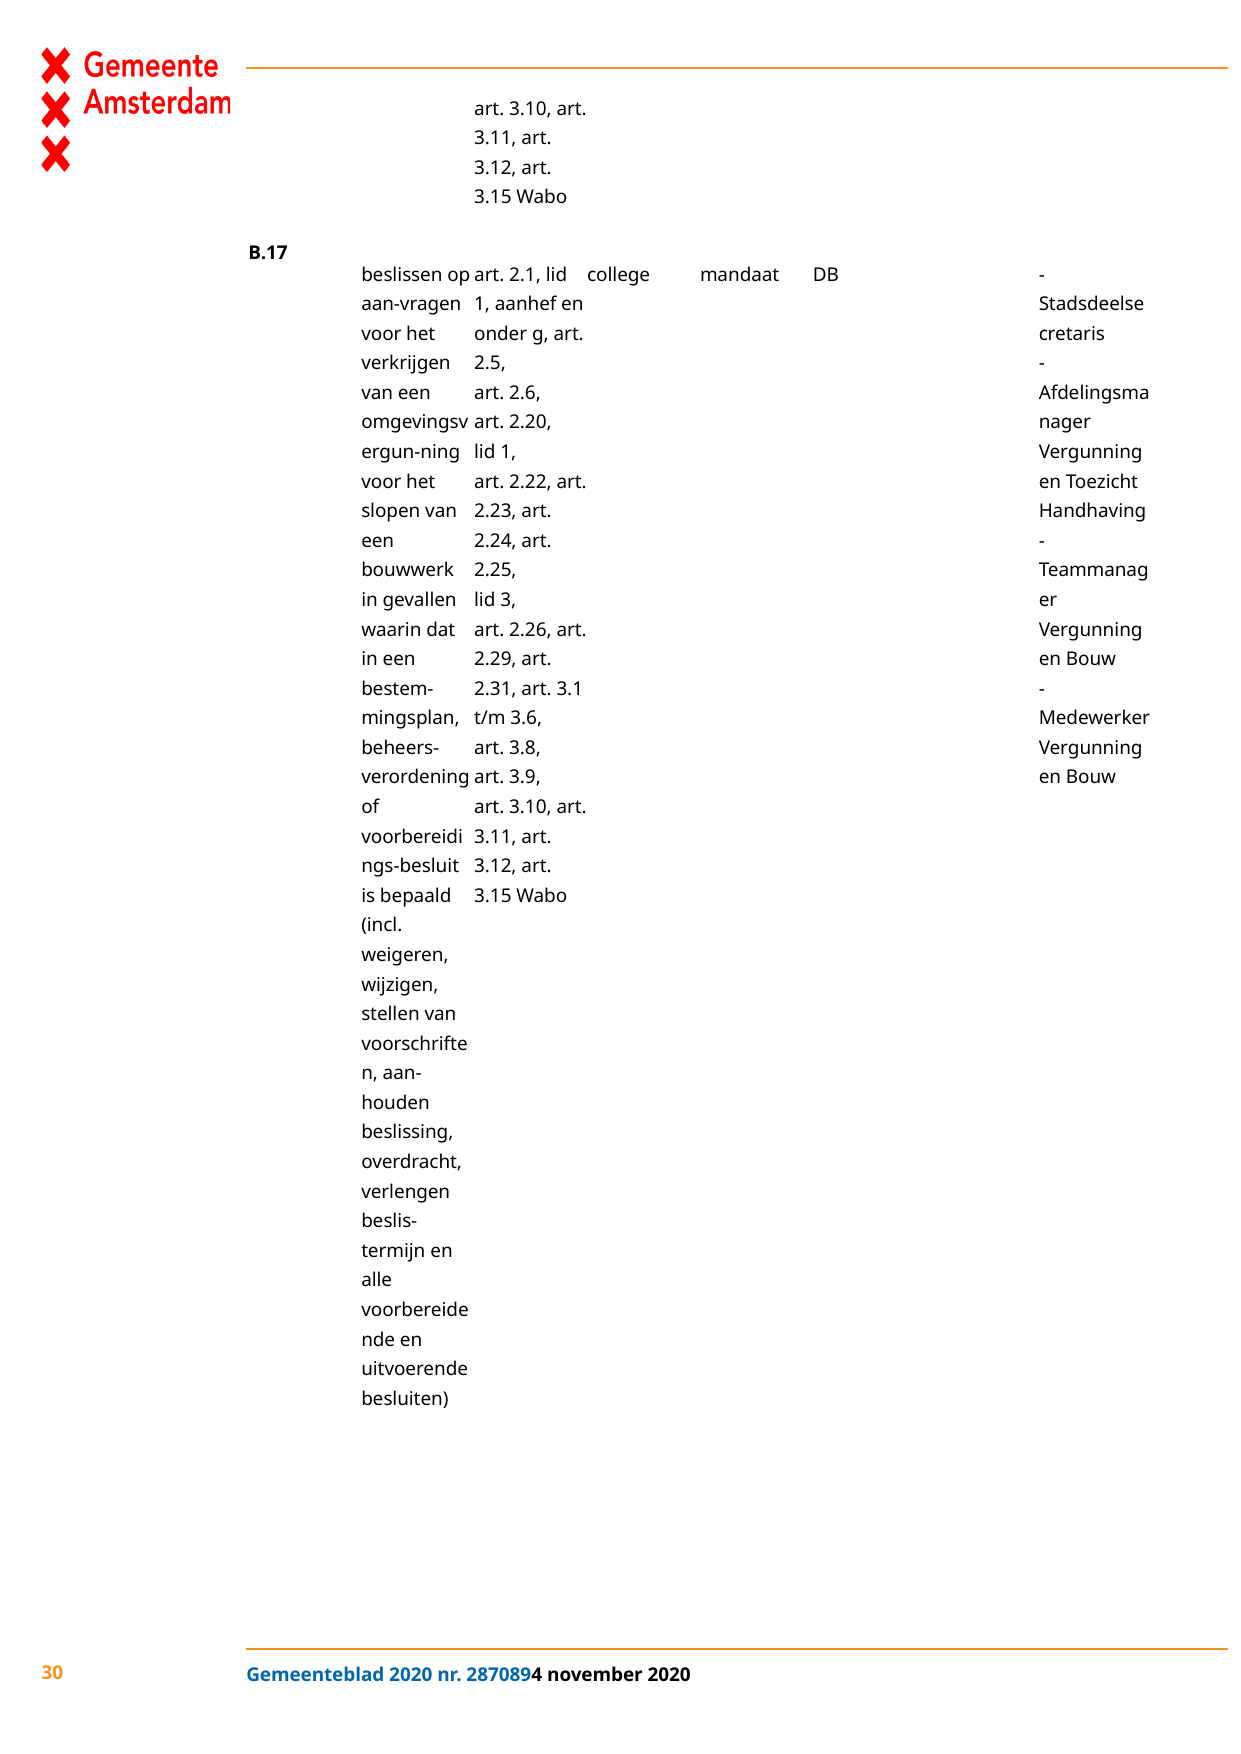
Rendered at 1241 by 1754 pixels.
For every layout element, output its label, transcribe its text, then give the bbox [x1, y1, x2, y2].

table_cell [587, 1411, 700, 1436]
table_cell [587, 95, 700, 209]
table_cell [361, 1436, 474, 1462]
table_cell [926, 209, 1038, 1591]
table_cell [700, 1514, 813, 1539]
table_cell [813, 1565, 926, 1591]
table_cell [1039, 235, 1152, 261]
table_cell [587, 1514, 700, 1539]
table_cell [587, 1565, 700, 1591]
table_cell [700, 1488, 813, 1513]
table_cell [700, 1436, 813, 1462]
table_cell [587, 1462, 700, 1488]
table_cell [1039, 209, 1152, 235]
table_cell [813, 1488, 926, 1513]
table_cell [361, 235, 474, 261]
table_cell [587, 209, 700, 235]
table_cell [813, 1539, 926, 1565]
table_cell [587, 1436, 700, 1462]
table_cell [587, 1488, 700, 1513]
table_cell [813, 95, 926, 209]
table_cell [700, 235, 813, 261]
table_cell [361, 1411, 474, 1436]
table_cell [248, 95, 361, 209]
table_cell [361, 1514, 474, 1539]
table_cell [813, 235, 926, 261]
table_cell [361, 1565, 474, 1591]
table_cell B.17 [248, 209, 361, 1591]
table_cell college [587, 261, 700, 1411]
table_cell [813, 1411, 926, 1436]
table_cell [361, 1488, 474, 1513]
table_cell [700, 95, 813, 209]
table_cell [587, 1539, 700, 1565]
table_cell [700, 209, 813, 235]
table_cell [361, 95, 474, 209]
table_cell [700, 1565, 813, 1591]
table_cell [587, 235, 700, 261]
table_cell [813, 1462, 926, 1488]
table_cell mandaat [700, 261, 813, 1411]
table_cell art. 3.10, art. 3.11, art. 3.12, art. 3.15 Wabo [474, 95, 587, 209]
table_cell - Stadsdeelsecretaris - Afdelingsmanager Vergunningen Toezicht Handhaving -Teammanager Vergunningen Bouw - Medewerker Vergunningen Bouw [1039, 261, 1152, 1591]
table_cell [700, 1411, 813, 1436]
table_cell [1039, 95, 1152, 209]
table_cell [361, 209, 474, 235]
table_cell [813, 1514, 926, 1539]
table_cell [926, 95, 1038, 209]
table_cell [474, 209, 587, 235]
table_cell [813, 209, 926, 235]
table_cell [700, 1462, 813, 1488]
table_cell beslissen op aan-vragen voor het verkrijgen van een omgevingsvergun-ning voor het slopen van een bouwwerk in gevallen waarin dat in een bestem-mingsplan, beheers-verordening of voorbereidings-besluit is bepaald (incl. weigeren, wijzigen, stellen van voorschriften, aan-houden beslissing, overdracht, verlengen beslis-termijn en alle voorbereidende en uitvoerende besluiten) [361, 261, 474, 1411]
table_cell [474, 235, 587, 261]
table_cell [361, 1539, 474, 1565]
table_cell DB [813, 261, 926, 1411]
table_cell art. 2.1, lid 1, aanhef en onder g, art. 2.5, art. 2.6, art. 2.20, lid 1, art. 2.22, art. 2.23, art. 2.24, art. 2.25, lid 3, art. 2.26, art. 2.29, art. 2.31, art. 3.1 t/m 3.6, art. 3.8, art. 3.9, art. 3.10, art. 3.11, art. 3.12, art. 3.15 Wabo [474, 261, 587, 1591]
table_cell [700, 1539, 813, 1565]
table_cell [361, 1462, 474, 1488]
picture [41, 47, 231, 172]
table_cell [813, 1436, 926, 1462]
